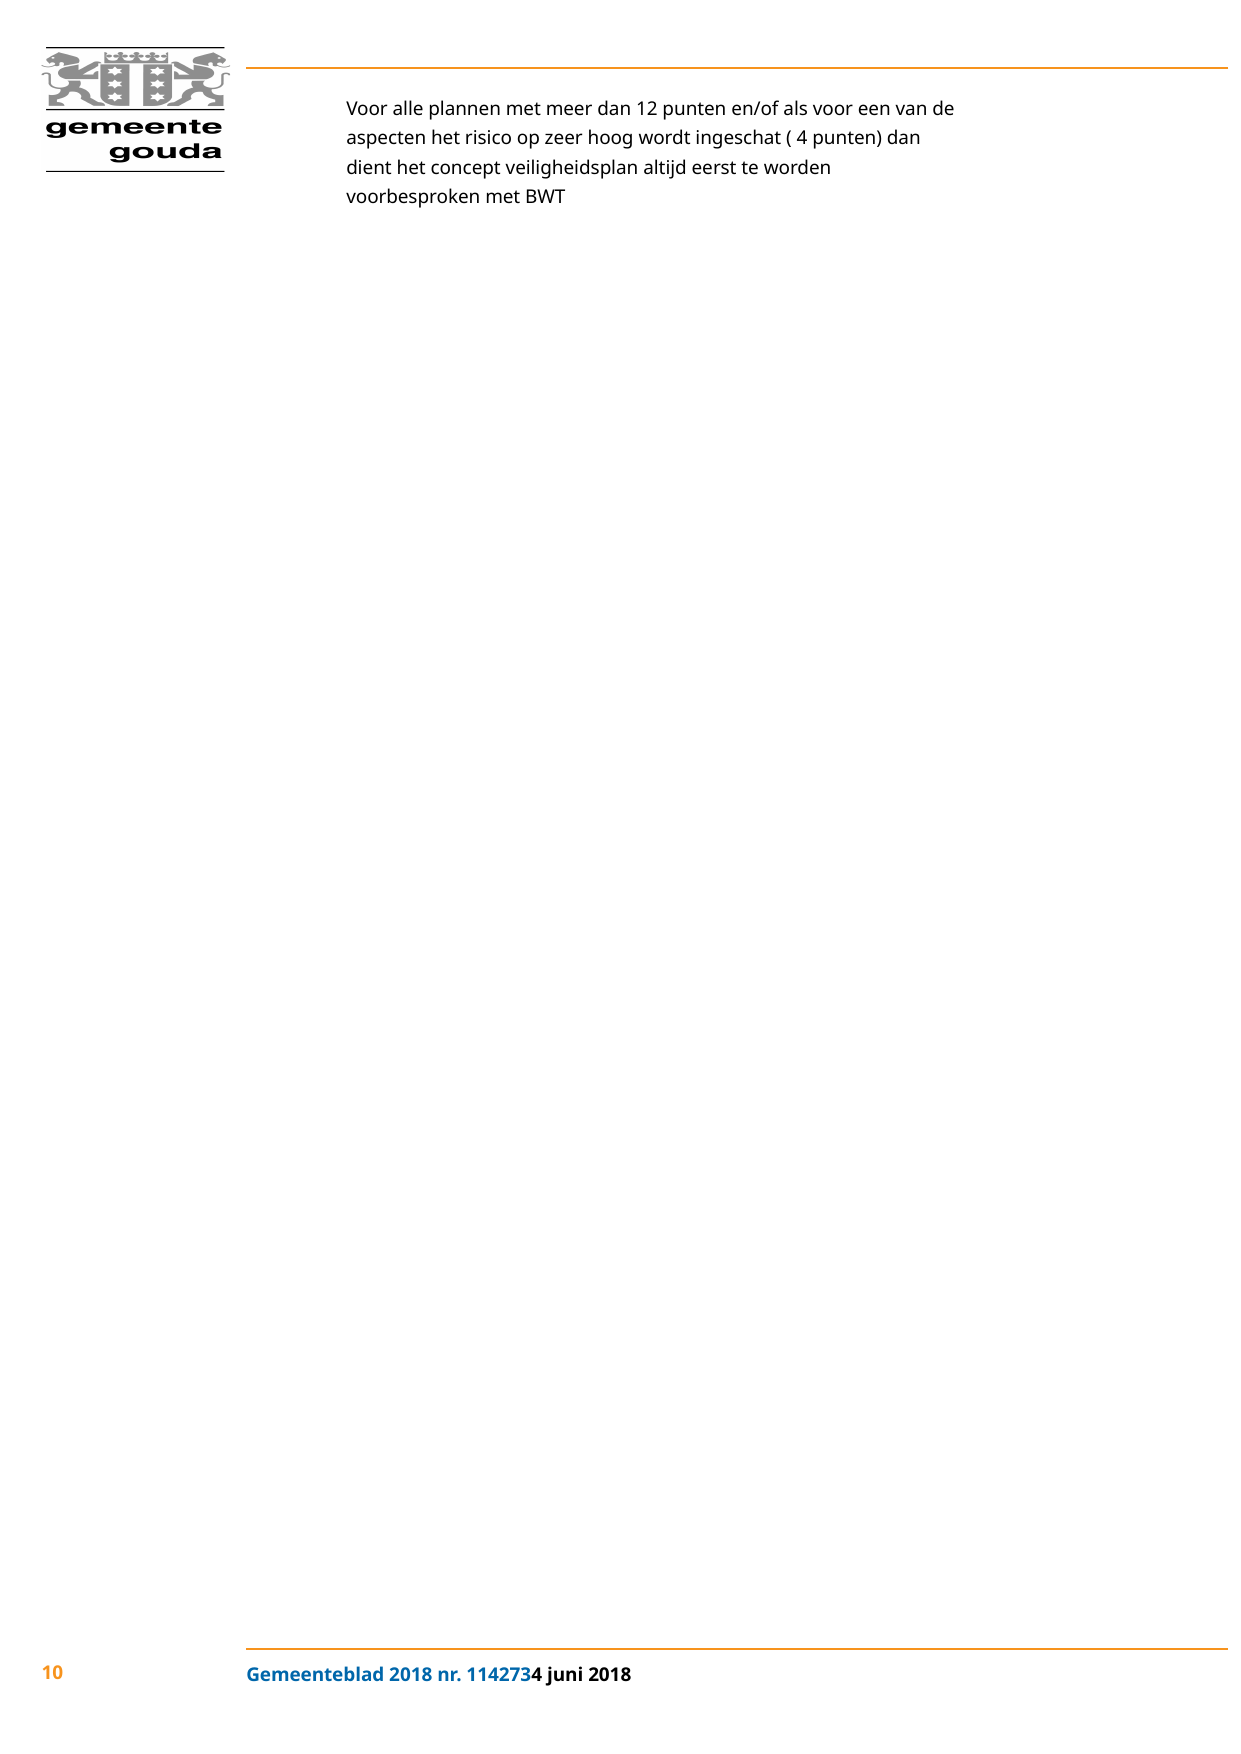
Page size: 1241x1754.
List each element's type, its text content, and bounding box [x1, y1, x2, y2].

table_cell [248, 95, 346, 209]
table_cell [1054, 209, 1152, 235]
table_cell [346, 209, 956, 235]
picture [41, 47, 231, 172]
table_cell [956, 209, 1053, 235]
table_cell [500, 235, 653, 261]
table_cell [956, 95, 1053, 209]
table_cell [1054, 95, 1152, 209]
table_cell Voor alle plannen met meer dan 12 punten en/of als voor een van de aspecten het risico op zeer hoog wordt ingeschat ( 4 punten) dan dient het concept veiligheidsplan altijd eerst te worden voorbesproken met BWT [346, 95, 956, 209]
table_cell [653, 235, 806, 261]
table_cell [248, 209, 346, 235]
table_cell [346, 235, 499, 261]
table_cell [956, 235, 1053, 261]
table_cell [806, 235, 956, 261]
table_cell [1054, 235, 1152, 261]
table_cell [248, 235, 346, 261]
